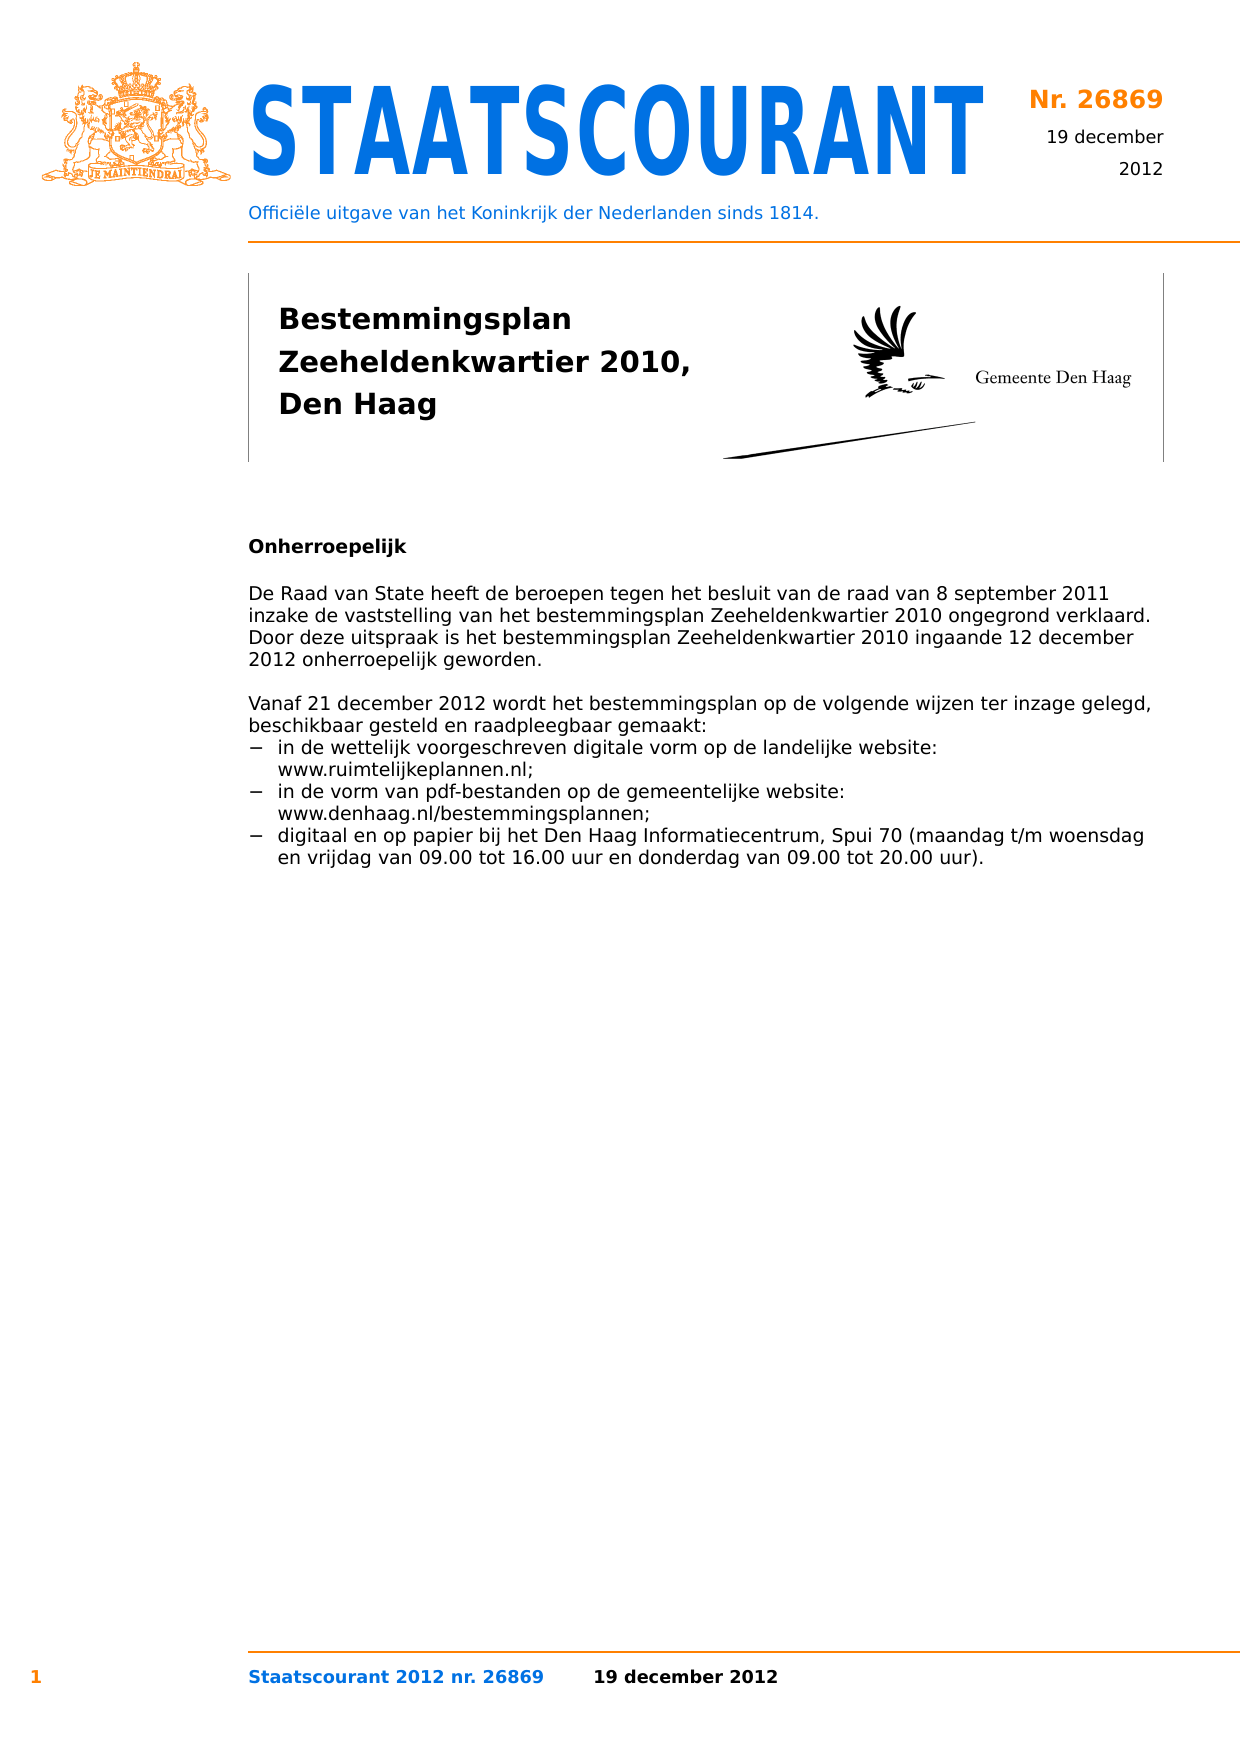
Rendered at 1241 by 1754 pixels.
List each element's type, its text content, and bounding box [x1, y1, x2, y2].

table_header STAATSCOURANT [248, 62, 998, 203]
table_cell 2012 [998, 153, 1240, 203]
text − in de vorm van pdf-bestanden op de gemeentelijke website: www.denhaag.nl/bestemmingsplannen; [248, 781, 1163, 825]
text Vanaf 21 december 2012 wordt het bestemmingsplan op de volgende wijzen ter inzage gelegd, beschikbaar gesteld en raadpleegbaar gemaakt: [248, 693, 1163, 737]
table_cell 19 december [998, 121, 1240, 153]
subtitle Onherroepelijk [248, 536, 1163, 558]
table_cell Officiële uitgave van het Koninkrijk der Nederlanden sinds 1814. [248, 203, 1240, 241]
picture [720, 302, 1134, 462]
text − in de wettelijk voorgeschreven digitale vorm op de landelijke website: www.ruimtelijkeplannen.nl; [248, 737, 1163, 781]
text − digitaal en op papier bij het Den Haag Informatiecentrum, Spui 70 (maandag t/m woensdag en vrijdag van 09.00 tot 16.00 uur en donderdag van 09.00 tot 20.00 uur). [248, 825, 1163, 869]
subtitle Bestemmingsplan Zeeheldenkwartier 2010, Den Haag [249, 273, 1163, 462]
table_header Nr. 26869 [998, 62, 1240, 121]
table_header [25, 62, 248, 241]
text De Raad van State heeft de beroepen tegen het besluit van de raad van 8 september 2011 inzake de vaststelling van het bestemmingsplan Zeeheldenkwartier 2010 ongegrond verklaard. Door deze uitspraak is het bestemmingsplan Zeeheldenkwartier 2010 ingaande 12 december 2012 onherroepelijk geworden. [248, 583, 1163, 671]
picture [41, 62, 231, 186]
